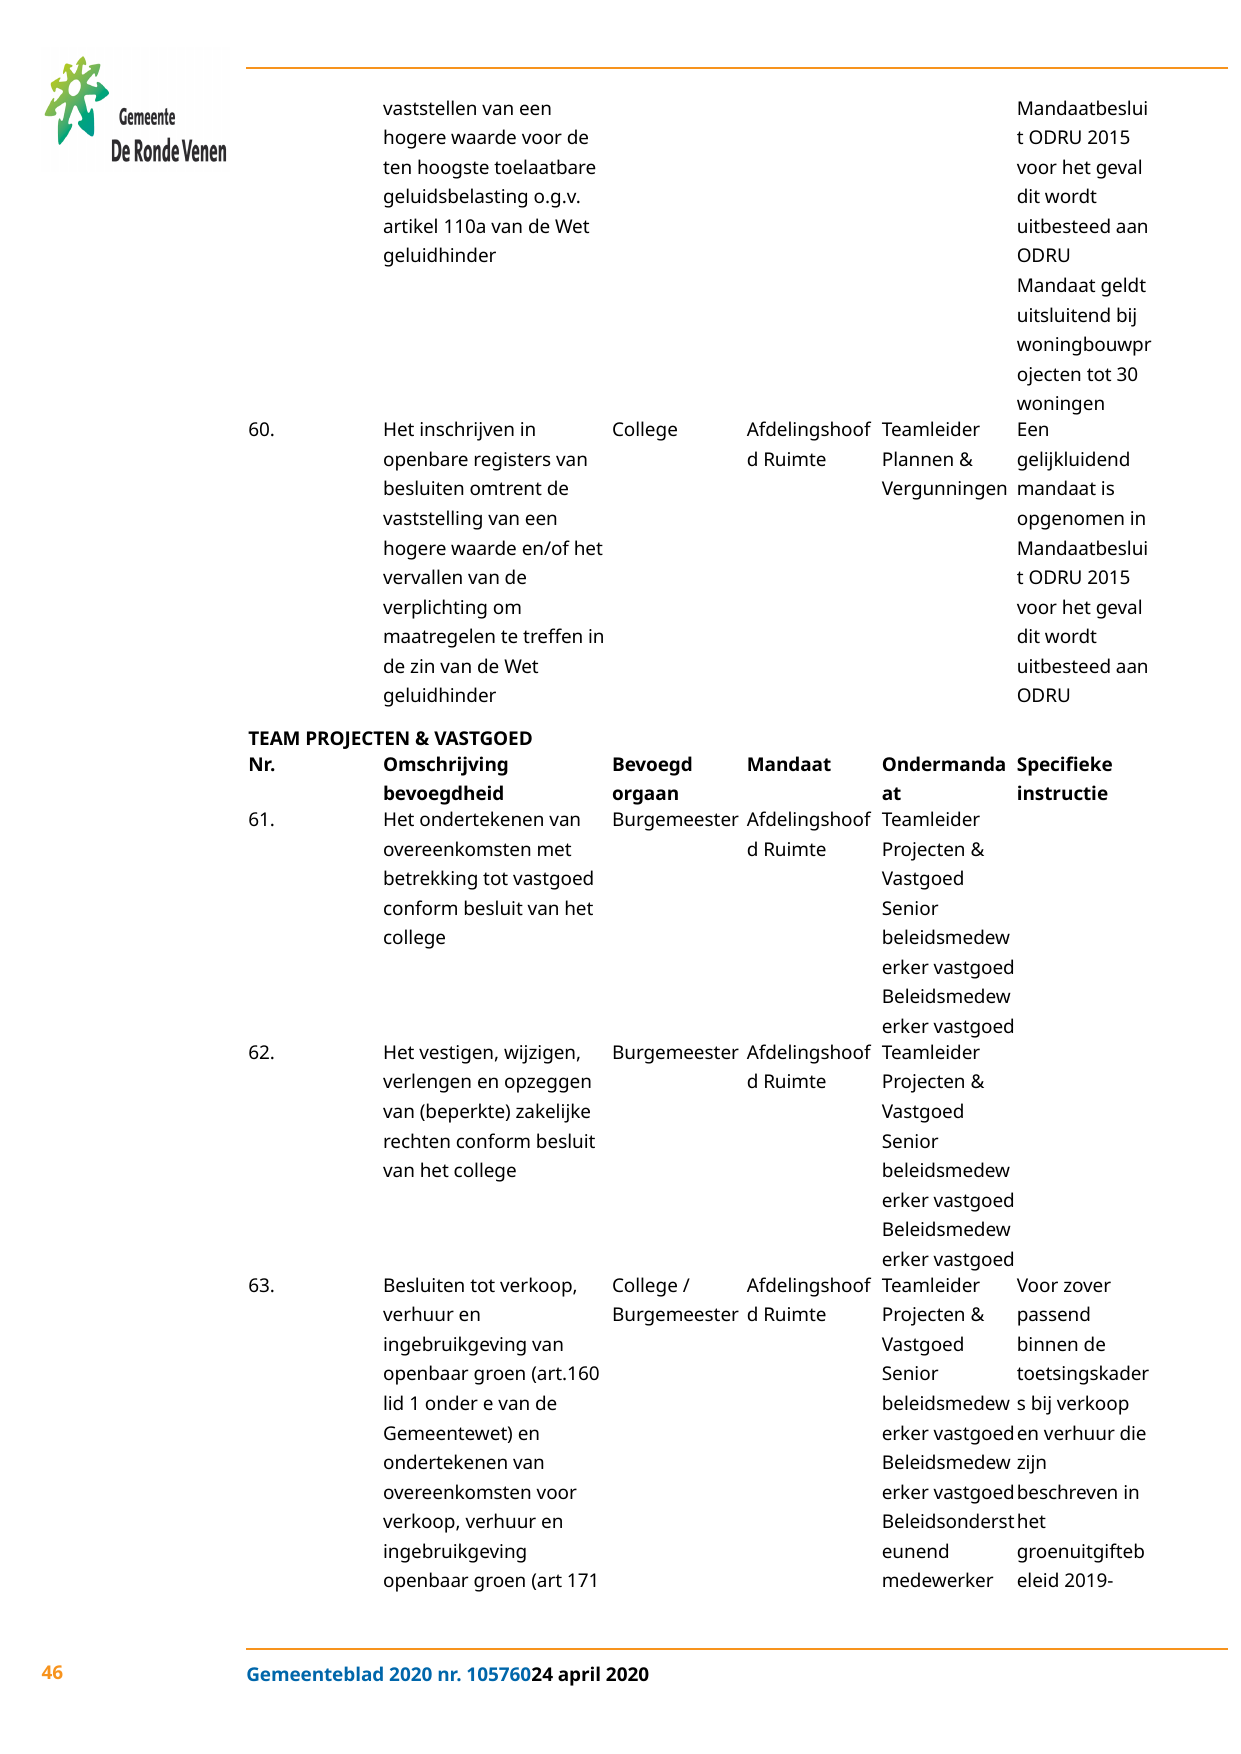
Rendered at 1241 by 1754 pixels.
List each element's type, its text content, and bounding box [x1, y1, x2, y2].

table_cell 63. [248, 1272, 383, 1593]
table_cell Teamleider Projecten & Vastgoed Senior beleidsmedewerker vastgoed Beleidsmedewerker vastgoed [882, 1039, 1017, 1272]
table_cell Burgemeester [612, 806, 747, 1039]
table_cell Afdelingshoofd Ruimte [747, 1039, 882, 1272]
table_cell Mandaatbesluit ODRU 2015 voor het geval dit wordt uitbesteed aan ODRU Mandaat geldt uitsluitend bij woningbouwprojecten tot 30 woningen [1017, 95, 1152, 416]
table_cell [747, 95, 882, 416]
table_header Ondermandaat [882, 751, 1017, 806]
table_cell 61. [248, 806, 383, 1039]
text TEAM PROJECTEN & VASTGOED [248, 725, 1152, 751]
picture [41, 47, 231, 172]
table_cell Het inschrijven in openbare registers van besluiten omtrent de vaststelling van een hogere waarde en/of het vervallen van de verplichting om maatregelen te treffen in de zin van de Wet geluidhinder [383, 416, 612, 708]
table_cell [1017, 806, 1152, 1039]
table_cell Afdelingshoofd Ruimte [747, 416, 882, 708]
table_cell Teamleider Projecten & Vastgoed Senior beleidsmedewerker vastgoed Beleidsmedewerker vastgoed Beleidsondersteunend medewerker [882, 1272, 1017, 1593]
table_header Omschrijving bevoegdheid [383, 751, 612, 806]
table_cell Teamleider Plannen & Vergunningen [882, 416, 1017, 708]
table_cell Afdelingshoofd Ruimte [747, 1272, 882, 1593]
table_cell Teamleider Projecten & Vastgoed Senior beleidsmedewerker vastgoed Beleidsmedewerker vastgoed [882, 806, 1017, 1039]
table_cell Een gelijkluidend mandaat is opgenomen in Mandaatbesluit ODRU 2015 voor het geval dit wordt uitbesteed aan ODRU [1017, 416, 1152, 708]
table_cell [612, 95, 747, 416]
table_cell Het ondertekenen van overeenkomsten met betrekking tot vastgoed conform besluit van het college [383, 806, 612, 1039]
table_cell Voor zover passend binnen de toetsingskaders bij verkoop en verhuur die zijn beschreven in het groenuitgiftebeleid 2019- [1017, 1272, 1152, 1593]
table_cell Afdelingshoofd Ruimte [747, 806, 882, 1039]
table_cell Het vestigen, wijzigen, verlengen en opzeggen van (beperkte) zakelijke rechten conform besluit van het college [383, 1039, 612, 1272]
table_cell Besluiten tot verkoop, verhuur en ingebruikgeving van openbaar groen (art.160 lid 1 onder e van de Gemeentewet) en ondertekenen van overeenkomsten voor verkoop, verhuur en ingebruikgeving openbaar groen (art 171 [383, 1272, 612, 1593]
table_cell College [612, 416, 747, 708]
table_cell College / Burgemeester [612, 1272, 747, 1593]
table_cell 62. [248, 1039, 383, 1272]
table_header Nr. [248, 751, 383, 806]
table_cell [1017, 1039, 1152, 1272]
table_cell [248, 95, 383, 416]
table_cell 60. [248, 416, 383, 708]
table_cell Burgemeester [612, 1039, 747, 1272]
table_header Mandaat [747, 751, 882, 806]
table_header Bevoegd orgaan [612, 751, 747, 806]
table_header Specifieke instructie [1017, 751, 1152, 806]
table_cell vaststellen van een hogere waarde voor de ten hoogste toelaatbare geluidsbelasting o.g.v. artikel 110a van de Wet geluidhinder [383, 95, 612, 416]
table_cell [882, 95, 1017, 416]
